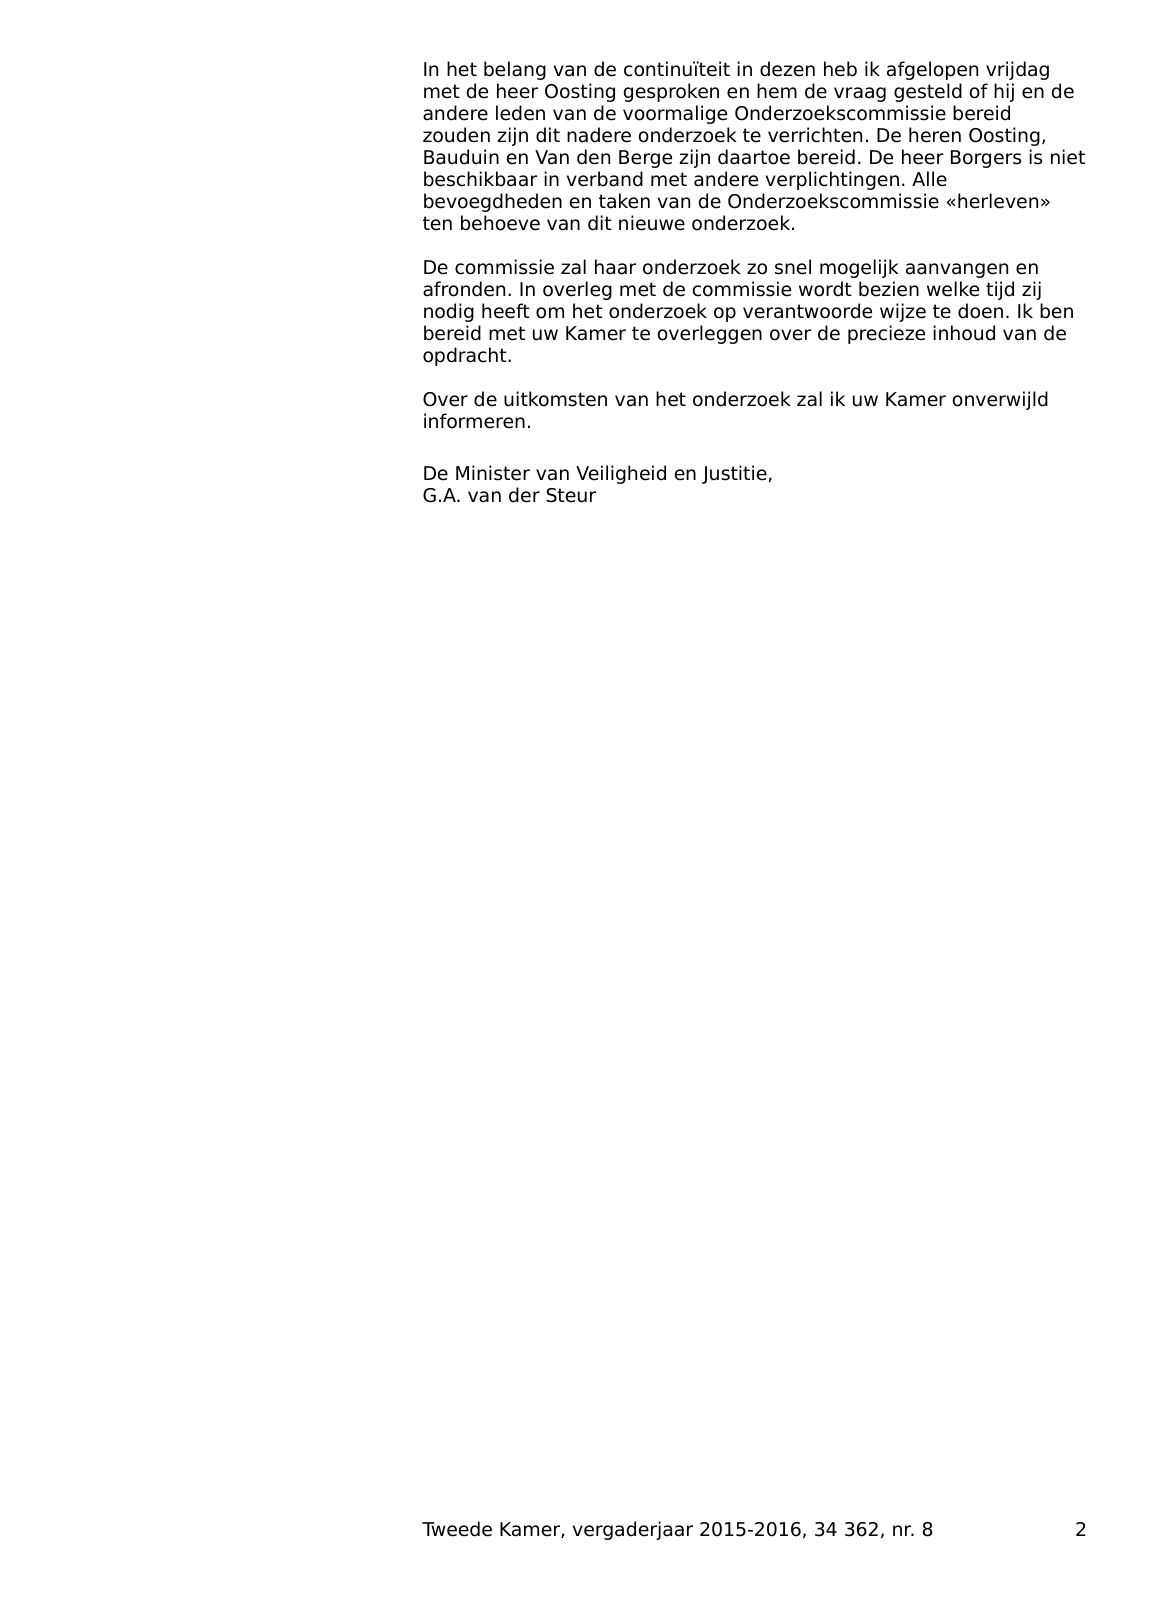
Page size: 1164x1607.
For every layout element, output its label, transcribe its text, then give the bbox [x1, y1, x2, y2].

text In het belang van de continuïteit in dezen heb ik afgelopen vrijdag met de heer Oosting gesproken en hem de vraag gesteld of hij en de andere leden van de voormalige Onderzoekscommissie bereid zouden zijn dit nadere onderzoek te verrichten. De heren Oosting, Bauduin en Van den Berge zijn daartoe bereid. De heer Borgers is niet beschikbaar in verband met andere verplichtingen. Alle bevoegdheden en taken van de Onderzoekscommissie «herleven» ten behoeve van dit nieuwe onderzoek. [422, 59, 1087, 235]
text Over de uitkomsten van het onderzoek zal ik uw Kamer onverwijld informeren. [422, 389, 1087, 433]
text De commissie zal haar onderzoek zo snel mogelijk aanvangen en afronden. In overleg met de commissie wordt bezien welke tijd zij nodig heeft om het onderzoek op verantwoorde wijze te doen. Ik ben bereid met uw Kamer te overleggen over de precieze inhoud van de opdracht. [422, 257, 1087, 367]
text De Minister van Veiligheid en Justitie, G.A. van der Steur [422, 463, 1087, 507]
